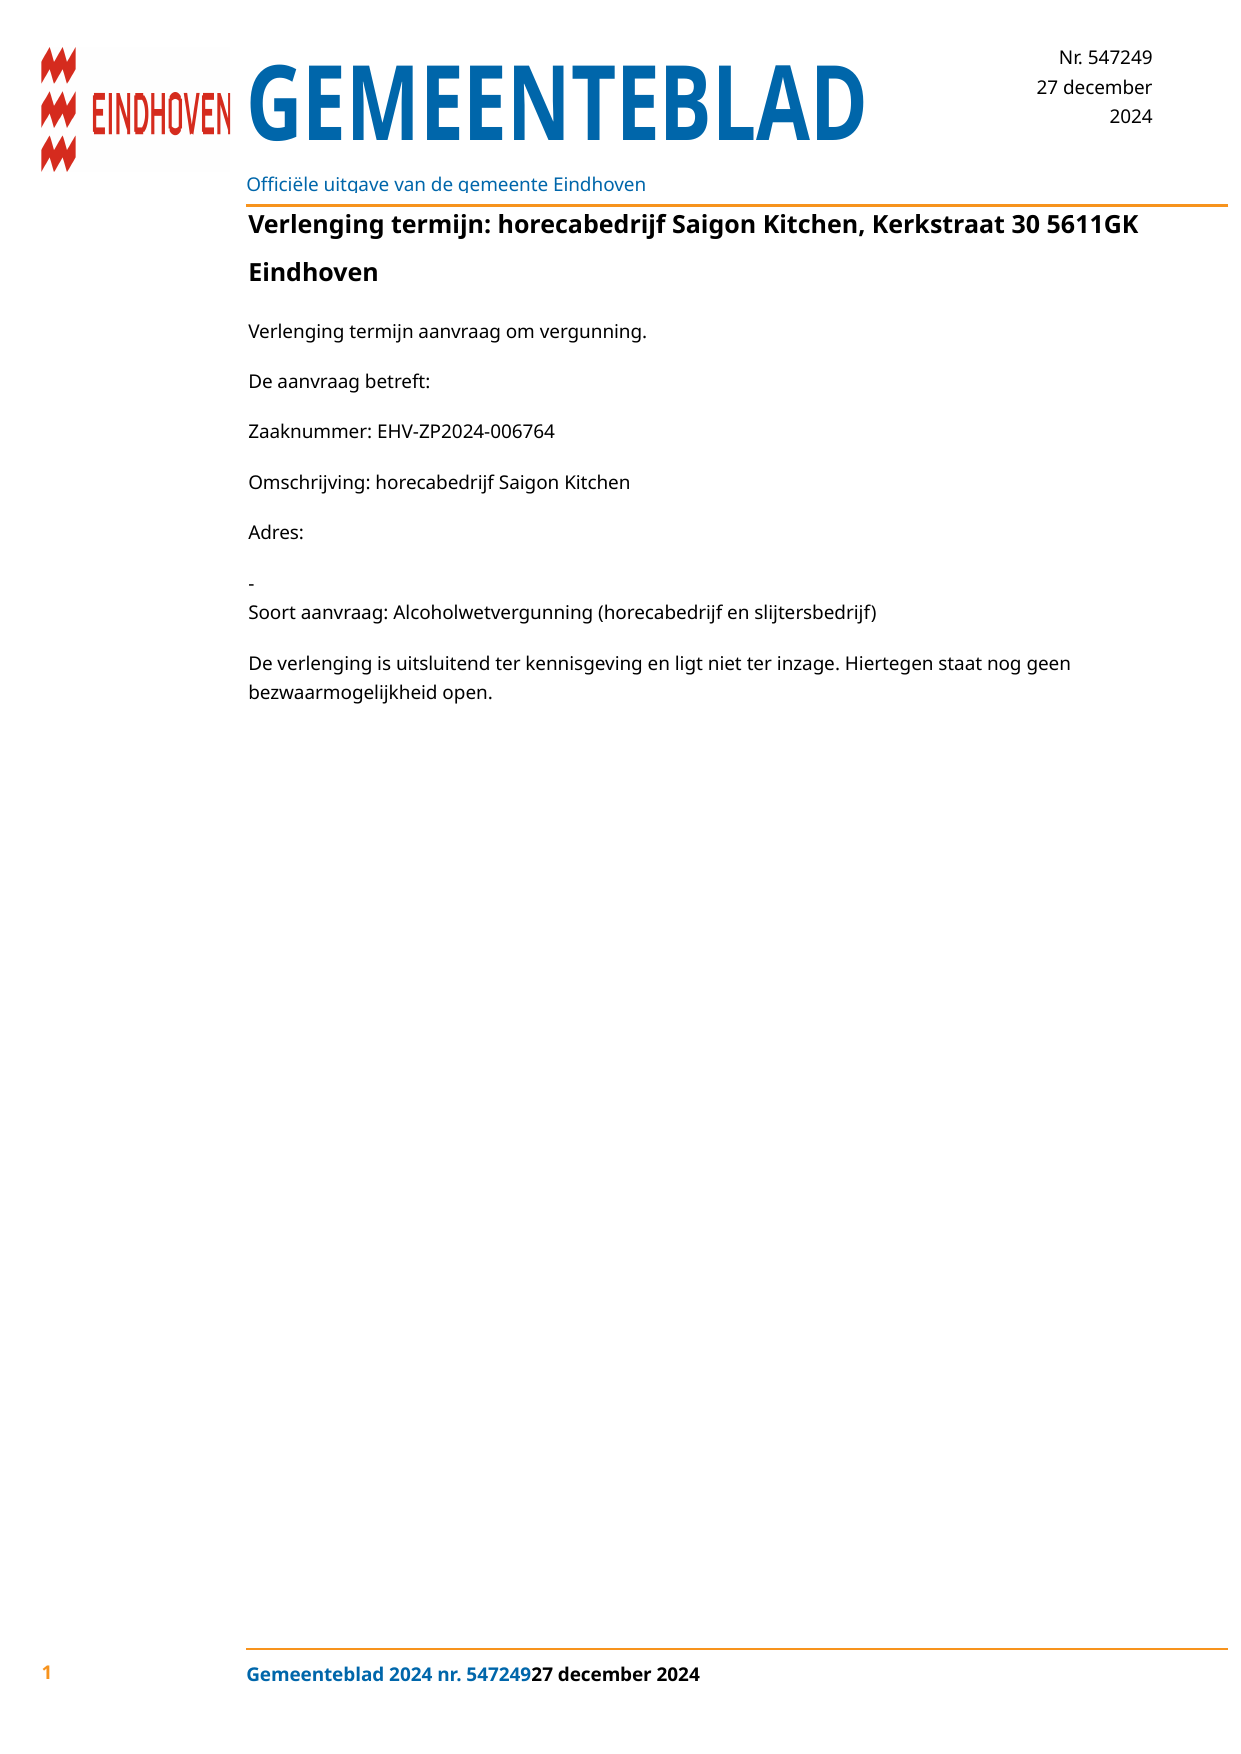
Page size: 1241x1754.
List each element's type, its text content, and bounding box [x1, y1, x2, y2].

text De aanvraag betreft: [248, 368, 1152, 394]
text De verlenging is uitsluitend ter kennisgeving en ligt niet ter inzage. Hiertegen staat nog geen bezwaarmogelijkheid open. [248, 650, 1152, 705]
text Soort aanvraag: Alcoholwetvergunning (horecabedrijf en slijtersbedrijf) [248, 599, 1152, 625]
text Adres: [248, 519, 1152, 545]
picture [41, 47, 231, 172]
text Verlenging termijn: horecabedrijf Saigon Kitchen, Kerkstraat 30 5611GK Eindhoven [248, 207, 1152, 288]
text Verlenging termijn aanvraag om vergunning. [248, 318, 1152, 344]
text Omschrijving: horecabedrijf Saigon Kitchen [248, 469, 1152, 495]
text Zaaknummer: EHV-ZP2024-006764 [248, 419, 1152, 444]
